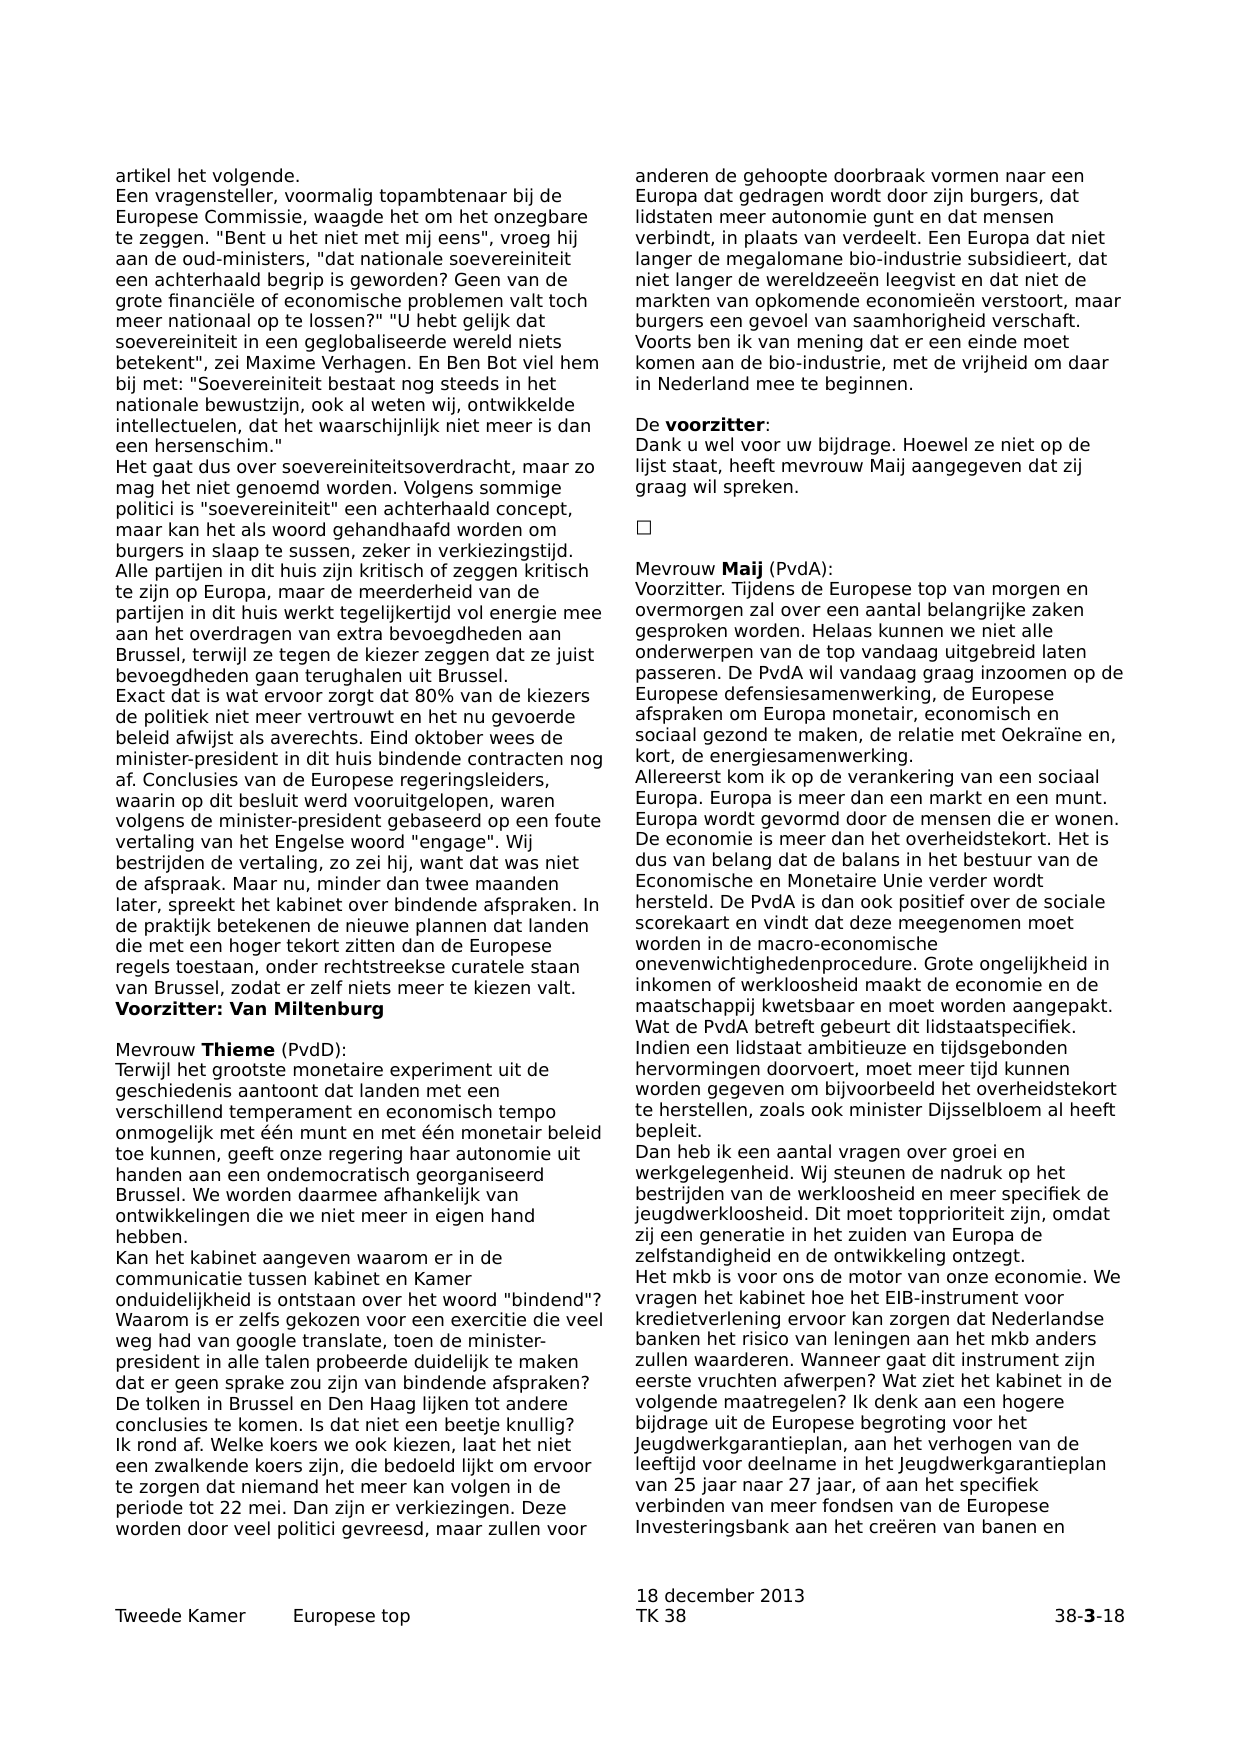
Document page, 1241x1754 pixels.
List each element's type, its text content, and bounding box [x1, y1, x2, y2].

text Mevrouw Maij (PvdA): [635, 558, 1125, 579]
text Kan het kabinet aangeven waarom er in de communicatie tussen kabinet en Kamer onduidelijkheid is ontstaan over het woord "bindend"? Waarom is er zelfs gekozen voor een exercitie die veel weg had van google translate, toen de minister-president in alle talen probeerde duidelijk te maken dat er geen sprake zou zijn van bindende afspraken? De tolken in Brussel en Den Haag lijken tot andere conclusies te komen. Is dat niet een beetje knullig? [115, 1248, 605, 1435]
text Voorzitter. Tijdens de Europese top van morgen en overmorgen zal over een aantal belangrijke zaken gesproken worden. Helaas kunnen we niet alle onderwerpen van de top vandaag uitgebreid laten passeren. De PvdA wil vandaag graag inzoomen op de Europese defensiesamenwerking, de Europese afspraken om Europa monetair, economisch en sociaal gezond te maken, de relatie met Oekraïne en, kort, de energiesamenwerking. [635, 579, 1125, 767]
text Voorzitter: Van Miltenburg [115, 999, 605, 1019]
text Een vragensteller, voormalig topambtenaar bij de Europese Commissie, waagde het om het onzegbare te zeggen. "Bent u het niet met mij eens", vroeg hij aan de oud-ministers, "dat nationale soevereiniteit een achterhaald begrip is geworden? Geen van de grote financiële of economische problemen valt toch meer nationaal op te lossen?" "U hebt gelijk dat soevereiniteit in een geglobaliseerde wereld niets betekent", zei Maxime Verhagen. En Ben Bot viel hem bij met: "Soevereiniteit bestaat nog steeds in het nationale bewustzijn, ook al weten wij, ontwikkelde intellectuelen, dat het waarschijnlijk niet meer is dan een hersenschim." [115, 186, 605, 457]
text Het gaat dus over soevereiniteitsoverdracht, maar zo mag het niet genoemd worden. Volgens sommige politici is "soevereiniteit" een achterhaald concept, maar kan het als woord gehandhaafd worden om burgers in slaap te sussen, zeker in verkiezingstijd. Alle partijen in dit huis zijn kritisch of zeggen kritisch te zijn op Europa, maar de meerderheid van de partijen in dit huis werkt tegelijkertijd vol energie mee aan het overdragen van extra bevoegdheden aan Brussel, terwijl ze tegen de kiezer zeggen dat ze juist bevoegdheden gaan terughalen uit Brussel. [115, 457, 605, 686]
text Terwijl het grootste monetaire experiment uit de geschiedenis aantoont dat landen met een verschillend temperament en economisch tempo onmogelijk met één munt en met één monetair beleid toe kunnen, geeft onze regering haar autonomie uit handen aan een ondemocratisch georganiseerd Brussel. We worden daarmee afhankelijk van ontwikkelingen die we niet meer in eigen hand hebben. [115, 1060, 605, 1248]
text Voorts ben ik van mening dat er een einde moet komen aan de bio-industrie, met de vrijheid om daar in Nederland mee te beginnen. [635, 332, 1125, 394]
text Dan heb ik een aantal vragen over groei en werkgelegenheid. Wij steunen de nadruk op het bestrijden van de werkloosheid en meer specifiek de jeugdwerkloosheid. Dit moet topprioriteit zijn, omdat zij een generatie in het zuiden van Europa de zelfstandigheid en de ontwikkeling ontzegt. [635, 1142, 1125, 1267]
text Mevrouw Thieme (PvdD): [115, 1039, 605, 1060]
text artikel het volgende. [115, 165, 605, 186]
text anderen de gehoopte doorbraak vormen naar een Europa dat gedragen wordt door zijn burgers, dat lidstaten meer autonomie gunt en dat mensen verbindt, in plaats van verdeelt. Een Europa dat niet langer de megalomane bio-industrie subsidieert, dat niet langer de wereldzeeën leegvist en dat niet de markten van opkomende economieën verstoort, maar burgers een gevoel van saamhorigheid verschaft. [635, 165, 1125, 332]
text Het mkb is voor ons de motor van onze economie. We vragen het kabinet hoe het EIB-instrument voor kredietverlening ervoor kan zorgen dat Nederlandse banken het risico van leningen aan het mkb anders zullen waarderen. Wanneer gaat dit instrument zijn eerste vruchten afwerpen? Wat ziet het kabinet in de volgende maatregelen? Ik denk aan een hogere bijdrage uit de Europese begroting voor het Jeugdwerkgarantieplan, aan het verhogen van de leeftijd voor deelname in het Jeugdwerkgarantieplan van 25 jaar naar 27 jaar, of aan het specifiek verbinden van meer fondsen van de Europese Investeringsbank aan het creëren van banen en [635, 1267, 1125, 1537]
text Exact dat is wat ervoor zorgt dat 80% van de kiezers de politiek niet meer vertrouwt en het nu gevoerde beleid afwijst als averechts. Eind oktober wees de minister-president in dit huis bindende contracten nog af. Conclusies van de Europese regeringsleiders, waarin op dit besluit werd vooruitgelopen, waren volgens de minister-president gebaseerd op een foute vertaling van het Engelse woord "engage". Wij bestrijden de vertaling, zo zei hij, want dat was niet de afspraak. Maar nu, minder dan twee maanden later, spreekt het kabinet over bindende afspraken. In de praktijk betekenen de nieuwe plannen dat landen die met een hoger tekort zitten dan de Europese regels toestaan, onder rechtstreekse curatele staan van Brussel, zodat er zelf niets meer te kiezen valt. [115, 686, 605, 999]
text Allereerst kom ik op de verankering van een sociaal Europa. Europa is meer dan een markt en een munt. Europa wordt gevormd door de mensen die er wonen. De economie is meer dan het overheidstekort. Het is dus van belang dat de balans in het bestuur van de Economische en Monetaire Unie verder wordt hersteld. De PvdA is dan ook positief over de sociale scorekaart en vindt dat deze meegenomen moet worden in de macro-economische onevenwichtighedenprocedure. Grote ongelijkheid in inkomen of werkloosheid maakt de economie en de maatschappij kwetsbaar en moet worden aangepakt. Wat de PvdA betreft gebeurt dit lidstaatspecifiek. Indien een lidstaat ambitieuze en tijdsgebonden hervormingen doorvoert, moet meer tijd kunnen worden gegeven om bijvoorbeeld het overheidstekort te herstellen, zoals ook minister Dijsselbloem al heeft bepleit. [635, 767, 1125, 1142]
text Dank u wel voor uw bijdrage. Hoewel ze niet op de lijst staat, heeft mevrouw Maij aangegeven dat zij graag wil spreken. [635, 435, 1125, 498]
text Ik rond af. Welke koers we ook kiezen, laat het niet een zwalkende koers zijn, die bedoeld lijkt om ervoor te zorgen dat niemand het meer kan volgen in de periode tot 22 mei. Dan zijn er verkiezingen. Deze worden door veel politici gevreesd, maar zullen voor [115, 1435, 605, 1539]
text De voorzitter: [635, 414, 1125, 435]
text ⬜ [635, 518, 1125, 538]
